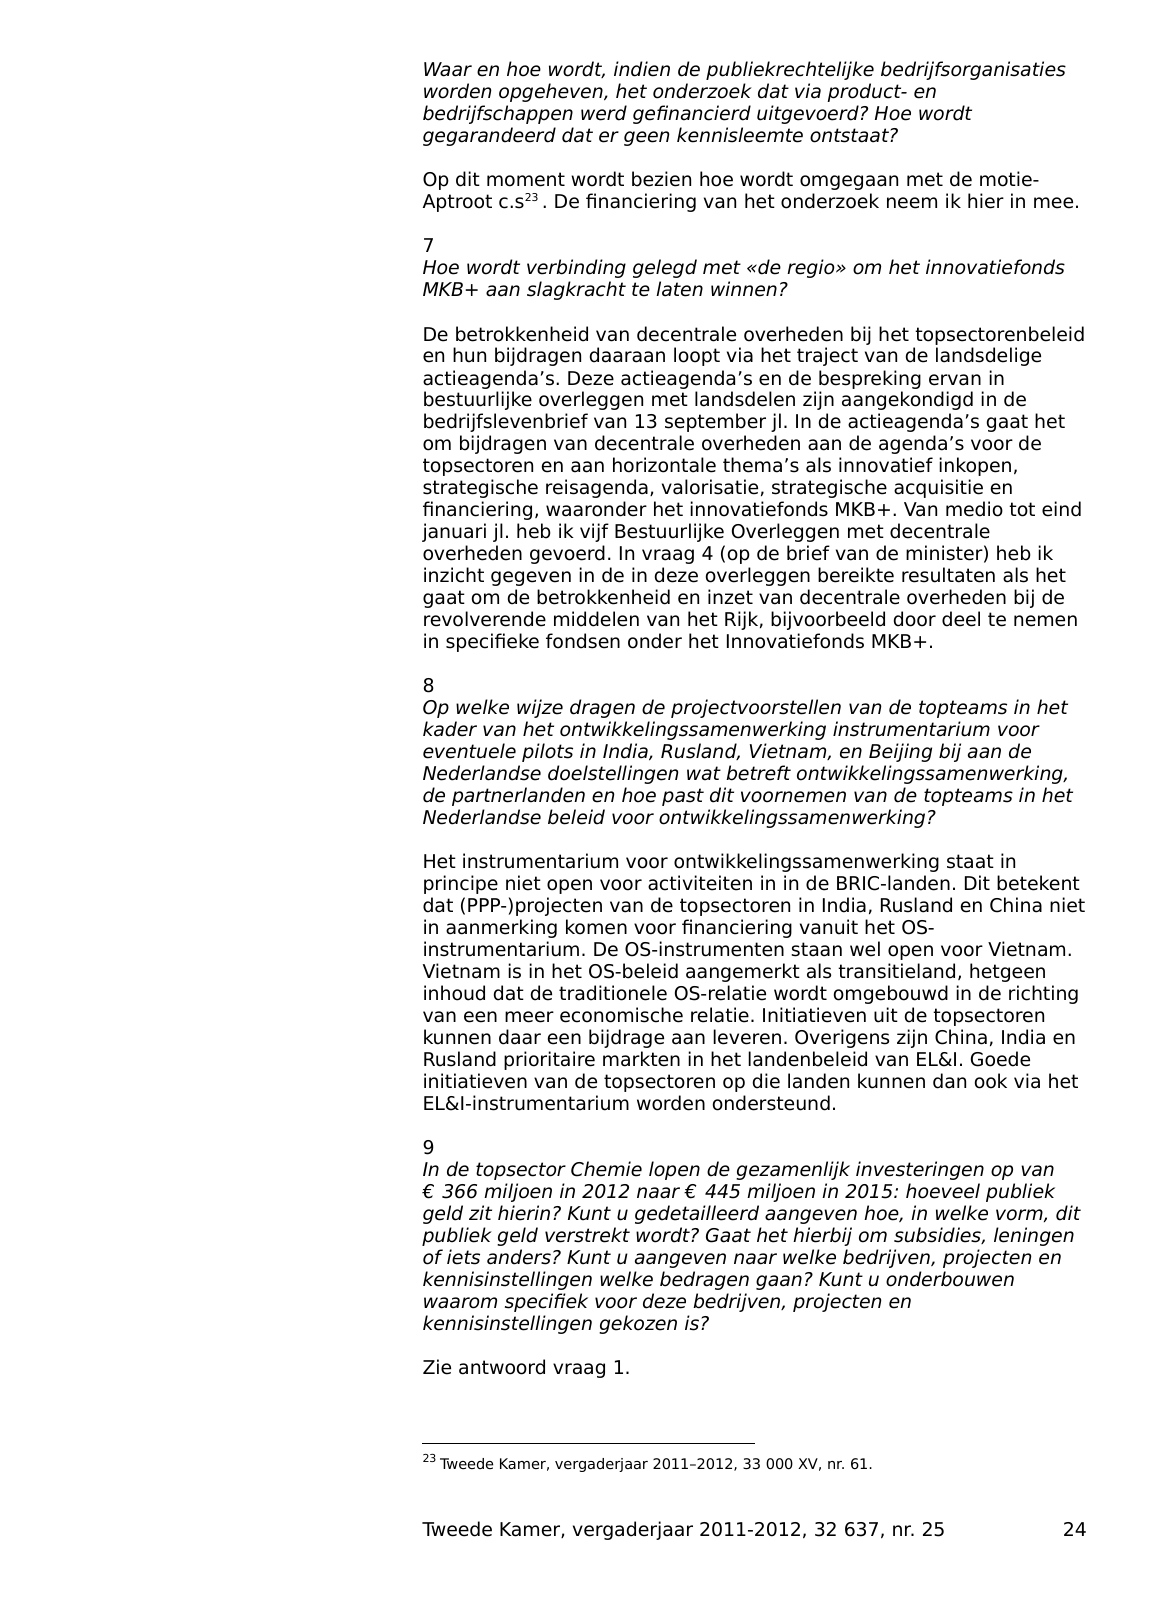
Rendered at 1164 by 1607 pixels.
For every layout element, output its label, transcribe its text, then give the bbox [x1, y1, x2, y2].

text De betrokkenheid van decentrale overheden bij het topsectorenbeleid en hun bijdragen daaraan loopt via het traject van de landsdelige actieagenda’s. Deze actieagenda’s en de bespreking ervan in bestuurlijke overleggen met landsdelen zijn aangekondigd in de bedrijfslevenbrief van 13 september jl. In de actieagenda’s gaat het om bijdragen van decentrale overheden aan de agenda’s voor de topsectoren en aan horizontale thema’s als innovatief inkopen, strategische reisagenda, valorisatie, strategische acquisitie en financiering, waaronder het innovatiefonds MKB+. Van medio tot eind januari jl. heb ik vijf Bestuurlijke Overleggen met decentrale overheden gevoerd. In vraag 4 (op de brief van de minister) heb ik inzicht gegeven in de in deze overleggen bereikte resultaten als het gaat om de betrokkenheid en inzet van decentrale overheden bij de revolverende middelen van het Rijk, bijvoorbeeld door deel te nemen in specifieke fondsen onder het Innovatiefonds MKB+. [422, 323, 1087, 653]
text Op dit moment wordt bezien hoe wordt omgegaan met de motie-Aptroot c.s. De financiering van het onderzoek neem ik hier in mee. [422, 169, 1087, 213]
text Het instrumentarium voor ontwikkelingssamenwerking staat in principe niet open voor activiteiten in in de BRIC-landen. Dit betekent dat (PPP-)projecten van de topsectoren in India, Rusland en China niet in aanmerking komen voor financiering vanuit het OS-instrumentarium. De OS-instrumenten staan wel open voor Vietnam. Vietnam is in het OS-beleid aangemerkt als transitieland, hetgeen inhoud dat de traditionele OS-relatie wordt omgebouwd in de richting van een meer economische relatie. Initiatieven uit de topsectoren kunnen daar een bijdrage aan leveren. Overigens zijn China, India en Rusland prioritaire markten in het landenbeleid van EL&I. Goede initiatieven van de topsectoren op die landen kunnen dan ook via het EL&I-instrumentarium worden ondersteund. [422, 851, 1087, 1115]
text Waar en hoe wordt, indien de publiekrechtelijke bedrijfsorganisaties worden opgeheven, het onderzoek dat via product- en bedrijfschappen werd gefinancierd uitgevoerd? Hoe wordt gegarandeerd dat er geen kennisleemte ontstaat? [422, 59, 1087, 147]
text Hoe wordt verbinding gelegd met «de regio» om het innovatiefonds MKB+ aan slagkracht te laten winnen? [422, 257, 1087, 301]
text 7 [422, 235, 1087, 257]
text 9 [422, 1137, 1087, 1159]
text Op welke wijze dragen de projectvoorstellen van de topteams in het kader van het ontwikkelingssamenwerking instrumentarium voor eventuele pilots in India, Rusland, Vietnam, en Beijing bij aan de Nederlandse doelstellingen wat betreft ontwikkelingssamenwerking, de partnerlanden en hoe past dit voornemen van de topteams in het Nederlandse beleid voor ontwikkelingssamenwerking? [422, 697, 1087, 829]
text Zie antwoord vraag 1. [422, 1357, 1087, 1379]
text In de topsector Chemie lopen de gezamenlijk investeringen op van € 366 miljoen in 2012 naar € 445 miljoen in 2015: hoeveel publiek geld zit hierin? Kunt u gedetailleerd aangeven hoe, in welke vorm, dit publiek geld verstrekt wordt? Gaat het hierbij om subsidies, leningen of iets anders? Kunt u aangeven naar welke bedrijven, projecten en kennisinstellingen welke bedragen gaan? Kunt u onderbouwen waarom specifiek voor deze bedrijven, projecten en kennisinstellingen gekozen is? [422, 1159, 1087, 1335]
text 8 [422, 675, 1087, 697]
text Tweede Kamer, vergaderjaar 2011–2012, 33 000 XV, nr. 61. [422, 1452, 1087, 1474]
